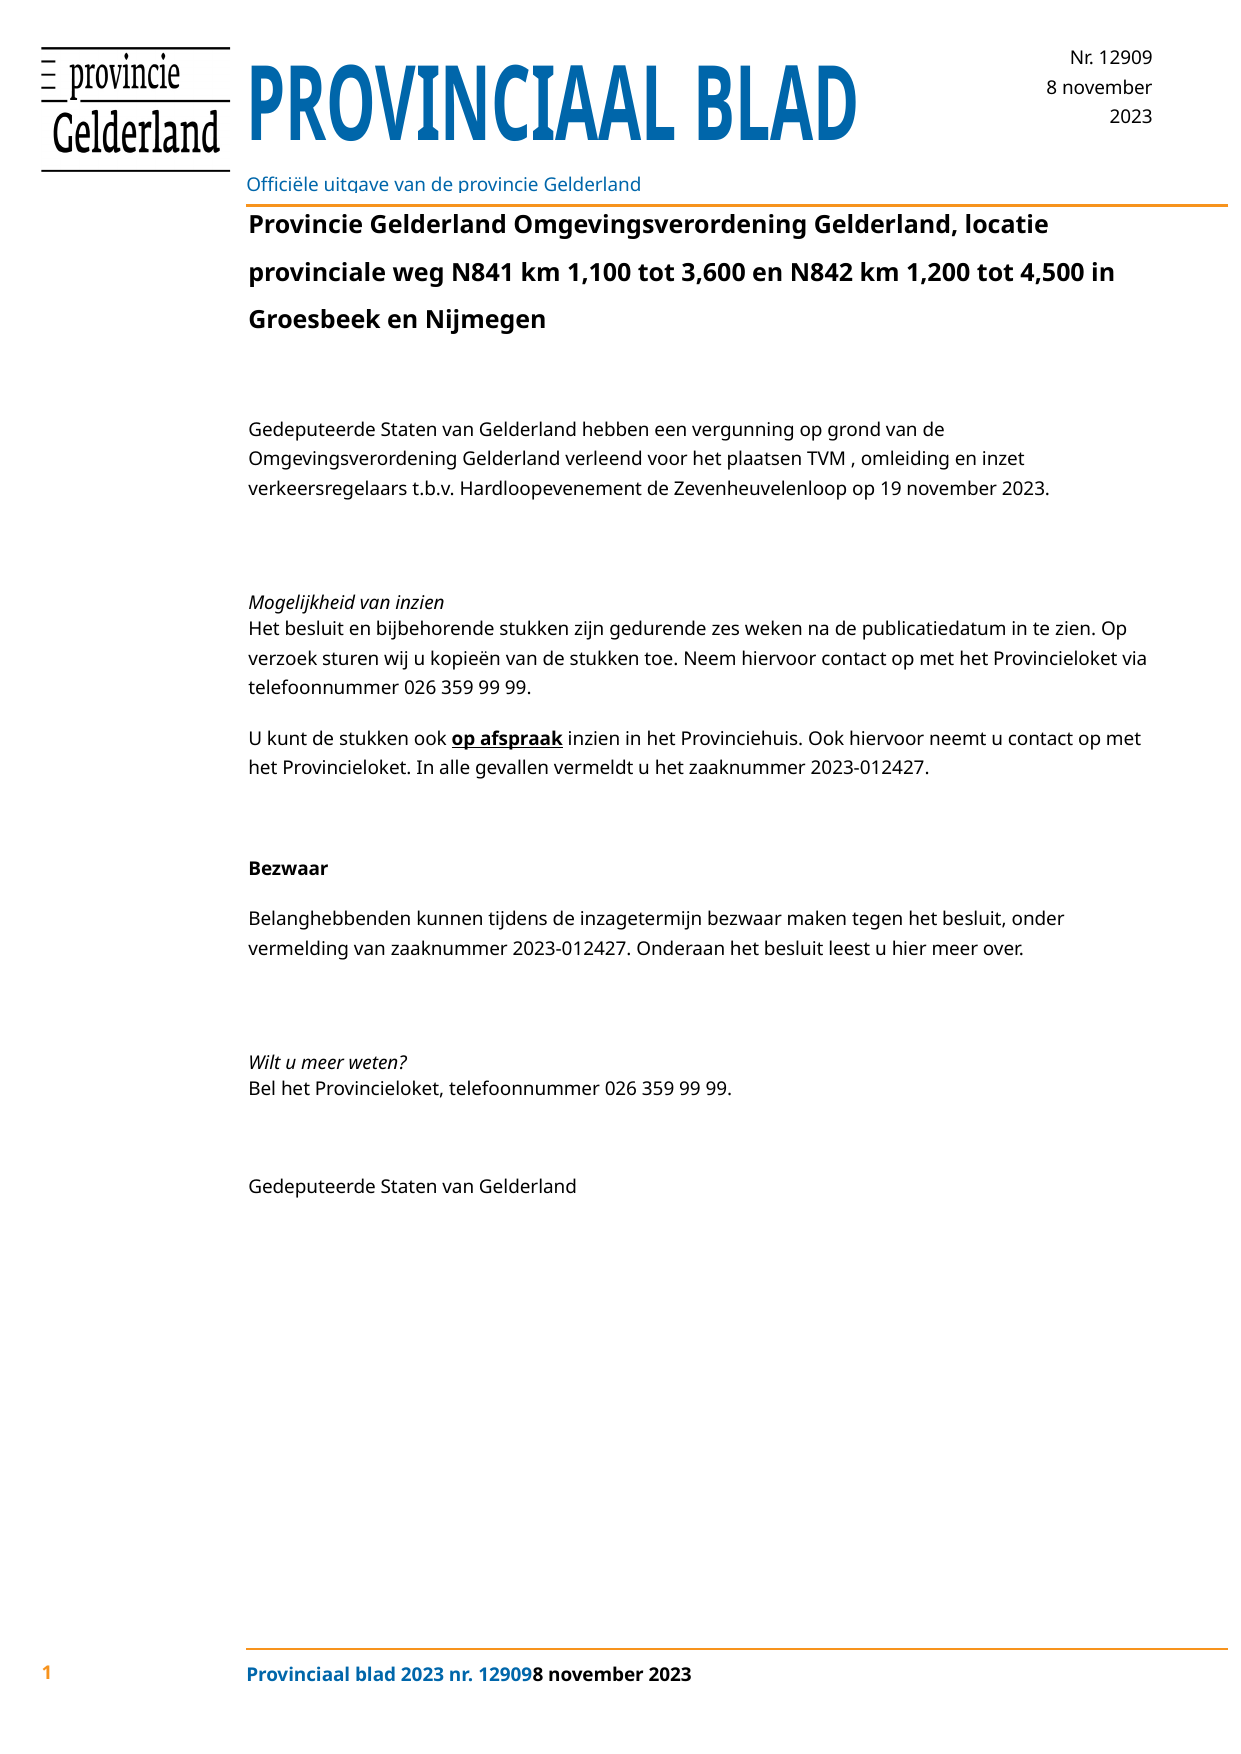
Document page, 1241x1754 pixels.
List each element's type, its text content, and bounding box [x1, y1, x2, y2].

text Bel het Provincieloket, telefoonnummer 026 359 99 99. [248, 1075, 1152, 1101]
text Het besluit en bijbehorende stukken zijn gedurende zes weken na de publicatiedatum in te zien. Op verzoek sturen wij u kopieën van de stukken toe. Neem hiervoor contact op met het Provincieloket via telefoonnummer 026 359 99 99. [248, 615, 1152, 700]
picture [41, 47, 231, 172]
text Gedeputeerde Staten van Gelderland hebben een vergunning op grond van de Omgevingsverordening Gelderland verleend voor het plaatsen TVM , omleiding en inzet verkeersregelaars t.b.v. Hardloopevenement de Zevenheuvelenloop op 19 november 2023. [248, 416, 1152, 501]
text Provincie Gelderland Omgevingsverordening Gelderland, locatie provinciale weg N841 km 1,100 tot 3,600 en N842 km 1,200 tot 4,500 in Groesbeek en Nijmegen [248, 207, 1152, 336]
text Gedeputeerde Staten van Gelderland [248, 1173, 1152, 1199]
text Belanghebbenden kunnen tijdens de inzagetermijn bezwaar maken tegen het besluit, onder vermelding van zaaknummer 2023-012427. Onderaan het besluit leest u hier meer over. [248, 906, 1152, 961]
text Wilt u meer weten? [248, 1049, 1152, 1075]
text Bezwaar [248, 855, 1152, 881]
text Mogelijkheid van inzien [248, 589, 1152, 615]
text U kunt de stukken ook op afspraak inzien in het Provinciehuis. Ook hiervoor neemt u contact op met het Provincieloket. In alle gevallen vermeldt u het zaaknummer 2023-012427. [248, 725, 1152, 780]
